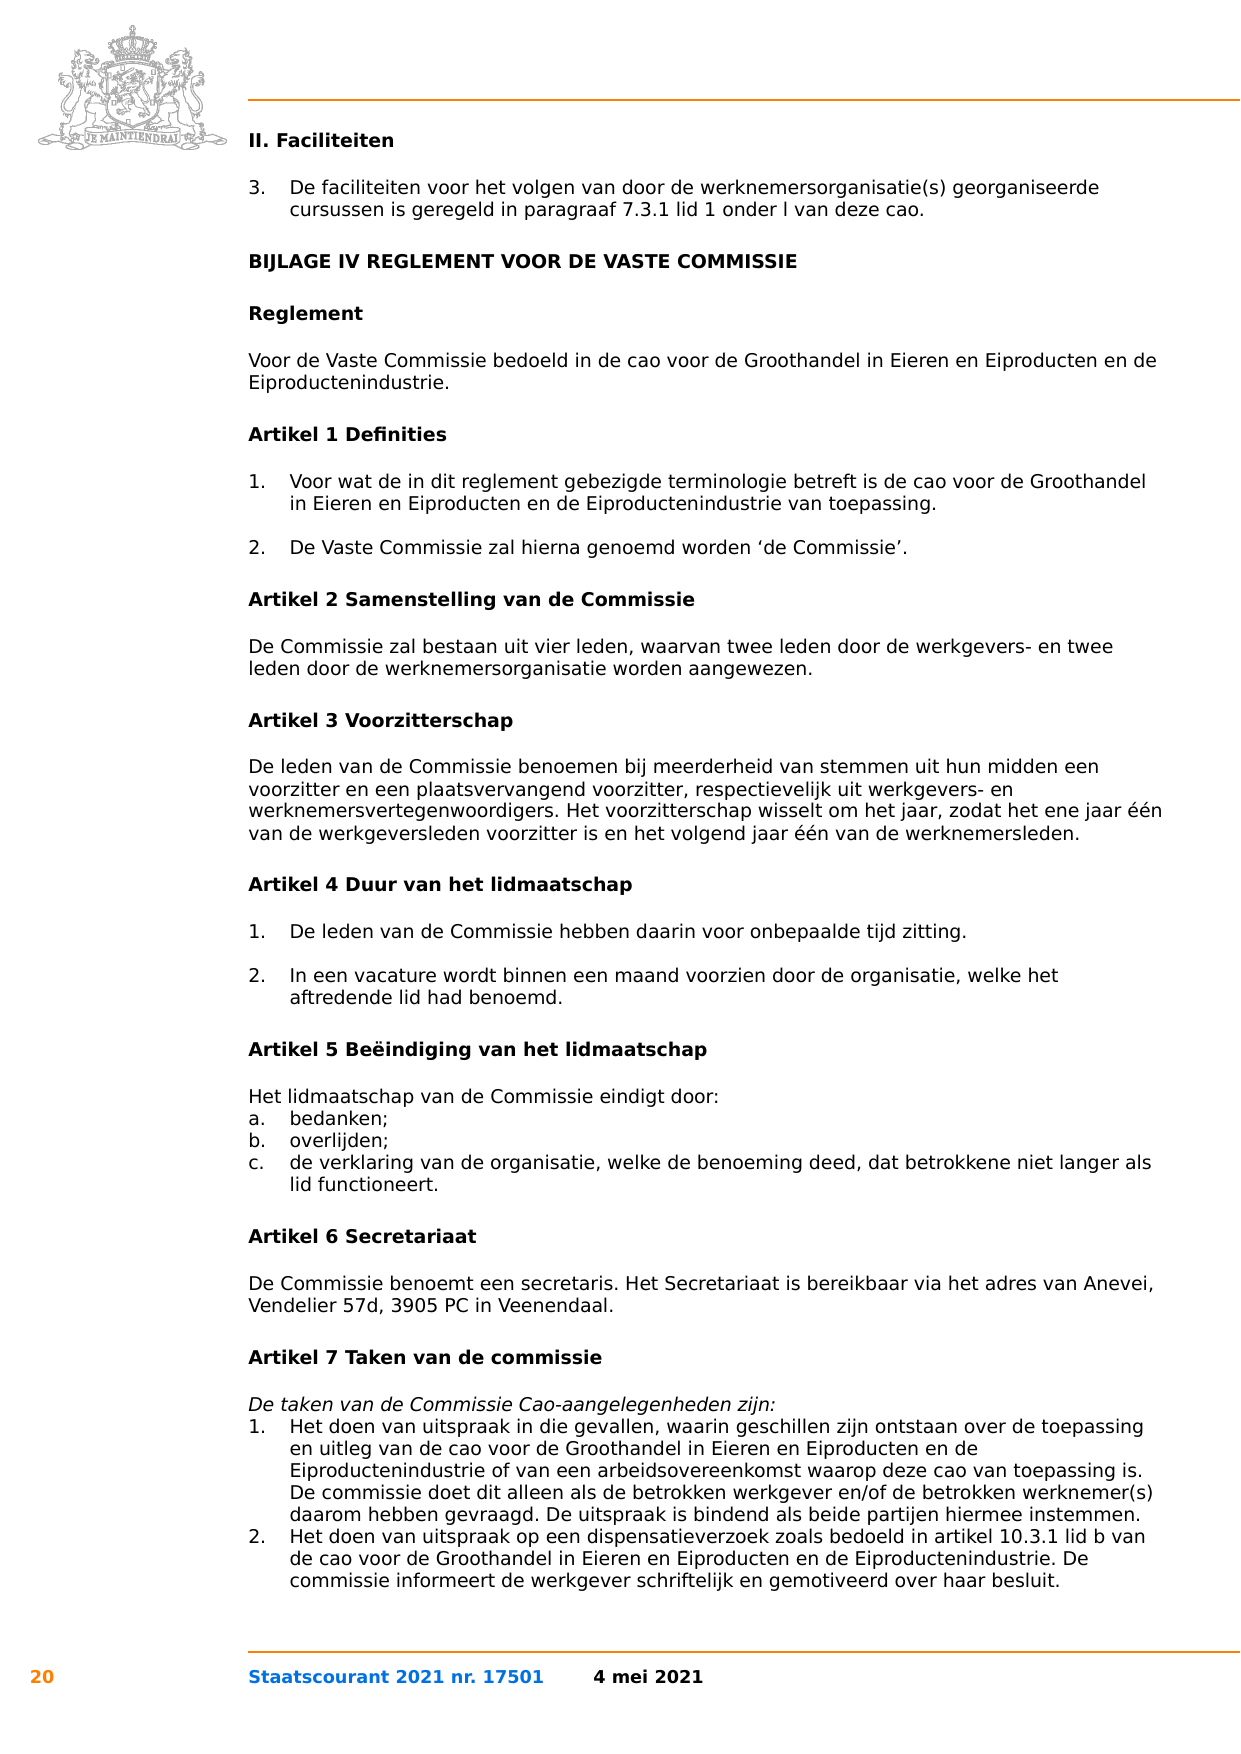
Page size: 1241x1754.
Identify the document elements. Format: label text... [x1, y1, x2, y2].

picture [38, 25, 227, 150]
text Het lidmaatschap van de Commissie eindigt door: [248, 1086, 1163, 1108]
text De Commissie benoemt een secretaris. Het Secretariaat is bereikbaar via het adres van Anevei, Vendelier 57d, 3905 PC in Veenendaal. [248, 1273, 1163, 1317]
subtitle II. Faciliteiten [248, 130, 1163, 152]
text De leden van de Commissie benoemen bij meerderheid van stemmen uit hun midden een voorzitter en een plaatsvervangend voorzitter, respectievelijk uit werkgevers- en werknemersvertegenwoordigers. Het voorzitterschap wisselt om het jaar, zodat het ene jaar één van de werkgeversleden voorzitter is en het volgend jaar één van de werknemersleden. [248, 756, 1163, 844]
subtitle Artikel 3 Voorzitterschap [248, 709, 1163, 731]
subtitle Artikel 7 Taken van de commissie [248, 1347, 1163, 1369]
subtitle Artikel 6 Secretariaat [248, 1226, 1163, 1248]
subtitle Artikel 5 Beëindiging van het lidmaatschap [248, 1039, 1163, 1061]
text De taken van de Commissie Cao-aangelegenheden zijn: [248, 1394, 1163, 1416]
text De Commissie zal bestaan uit vier leden, waarvan twee leden door de werkgevers- en twee leden door de werknemersorganisatie worden aangewezen. [248, 636, 1163, 679]
text c. de verklaring van de organisatie, welke de benoeming deed, dat betrokkene niet langer als lid functioneert. [248, 1152, 1163, 1196]
text 2. Het doen van uitspraak op een dispensatieverzoek zoals bedoeld in artikel 10.3.1 lid b van de cao voor de Groothandel in Eieren en Eiproducten en de Eiproductenindustrie. De commissie informeert de werkgever schriftelijk en gemotiveerd over haar besluit. [248, 1526, 1163, 1592]
subtitle Artikel 4 Duur van het lidmaatschap [248, 874, 1163, 896]
text a. bedanken; [248, 1108, 1163, 1130]
subtitle BIJLAGE IV REGLEMENT VOOR DE VASTE COMMISSIE [248, 251, 1163, 273]
text 2. In een vacature wordt binnen een maand voorzien door de organisatie, welke het aftredende lid had benoemd. [248, 965, 1163, 1009]
text Voor de Vaste Commissie bedoeld in de cao voor de Groothandel in Eieren en Eiproducten en de Eiproductenindustrie. [248, 350, 1163, 394]
subtitle Artikel 1 Definities [248, 424, 1163, 446]
text 1. Voor wat de in dit reglement gebezigde terminologie betreft is de cao voor de Groothandel in Eieren en Eiproducten en de Eiproductenindustrie van toepassing. [248, 471, 1163, 515]
text 1. Het doen van uitspraak in die gevallen, waarin geschillen zijn ontstaan over de toepassing en uitleg van de cao voor de Groothandel in Eieren en Eiproducten en de Eiproductenindustrie of van een arbeidsovereenkomst waarop deze cao van toepassing is. De commissie doet dit alleen als de betrokken werkgever en/of de betrokken werknemer(s) daarom hebben gevraagd. De uitspraak is bindend als beide partijen hiermee instemmen. [248, 1416, 1163, 1526]
text 3. De faciliteiten voor het volgen van door de werknemersorganisatie(s) georganiseerde cursussen is geregeld in paragraaf 7.3.1 lid 1 onder l van deze cao. [248, 177, 1163, 221]
subtitle Artikel 2 Samenstelling van de Commissie [248, 588, 1163, 611]
text 1. De leden van de Commissie hebben daarin voor onbepaalde tijd zitting. [248, 921, 1163, 943]
text b. overlijden; [248, 1130, 1163, 1152]
subtitle Reglement [248, 303, 1163, 325]
text 2. De Vaste Commissie zal hierna genoemd worden ‘de Commissie’. [248, 537, 1163, 558]
